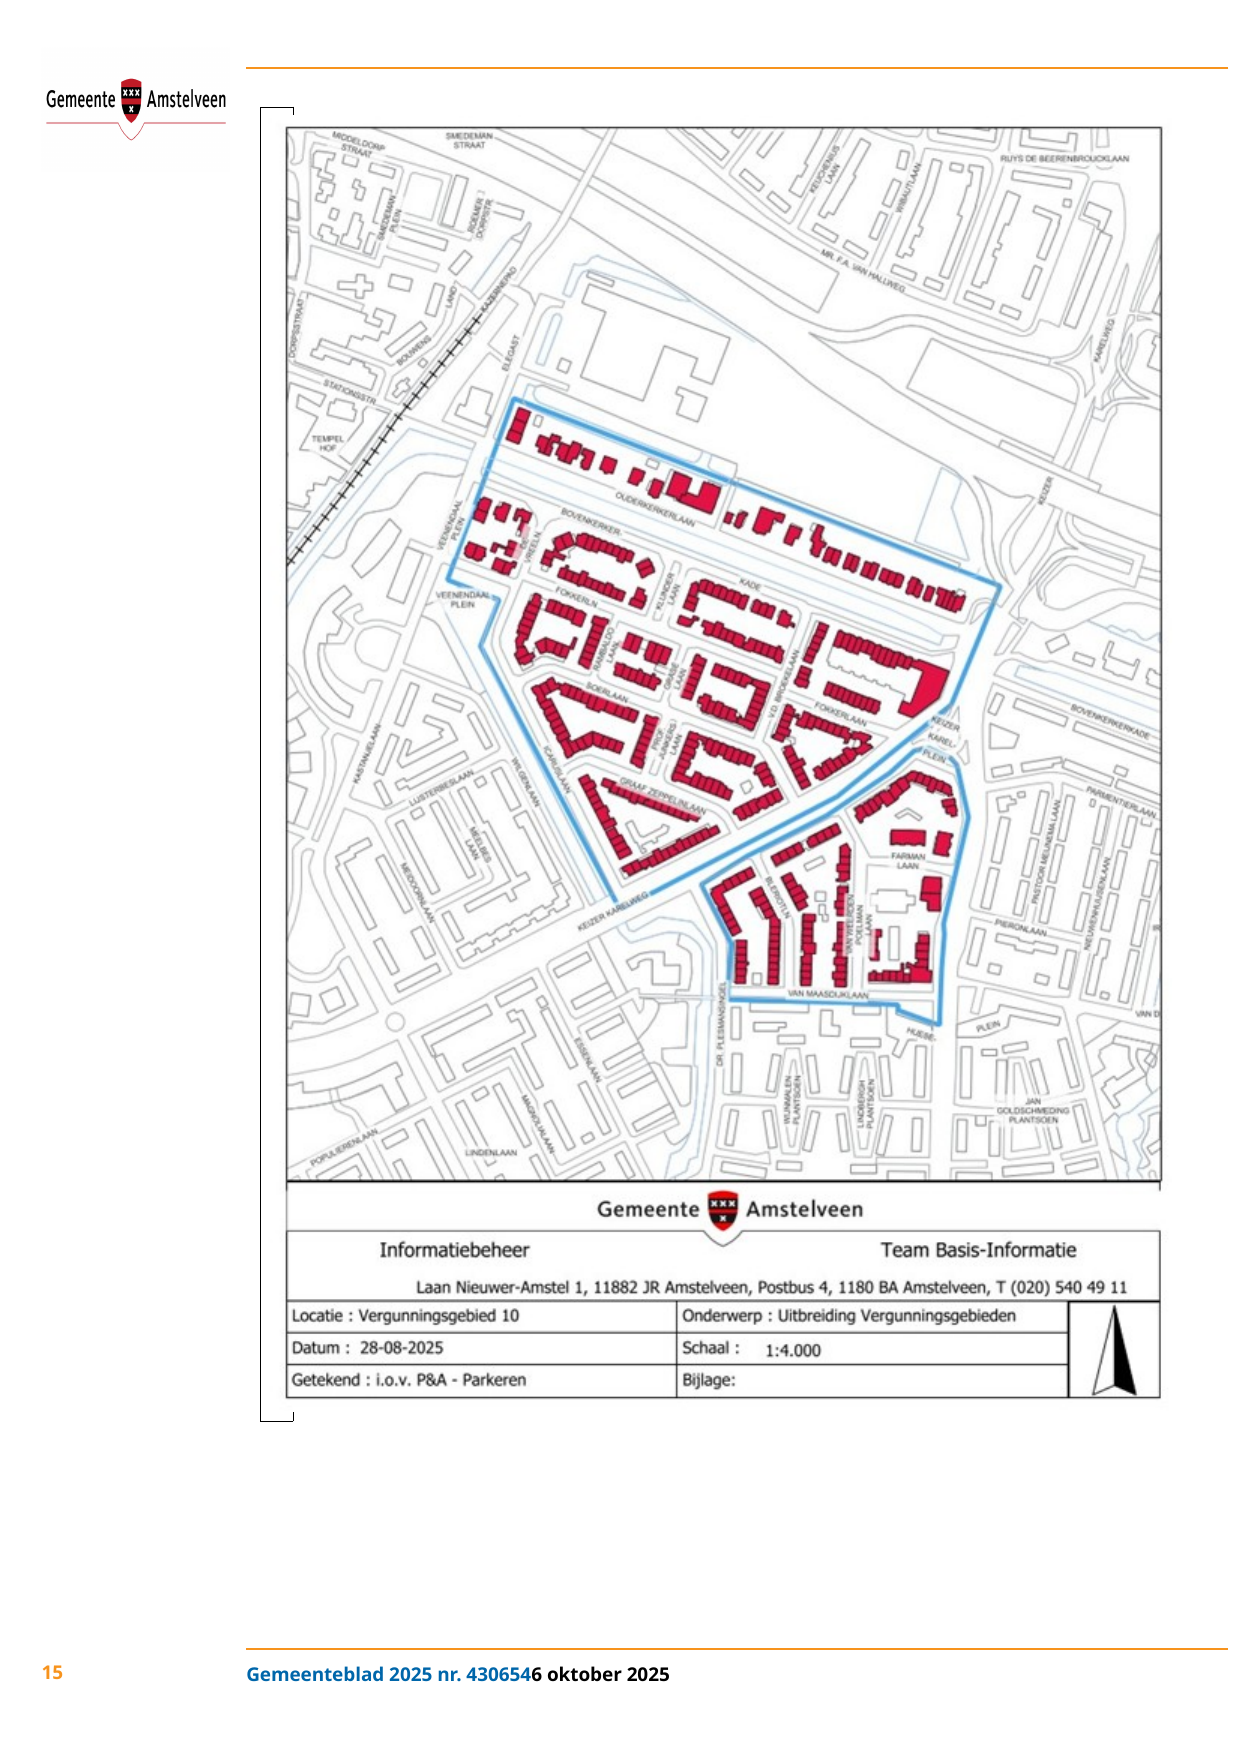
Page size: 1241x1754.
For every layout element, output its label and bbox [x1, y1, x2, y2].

picture [41, 47, 231, 172]
picture [268, 115, 1173, 1412]
